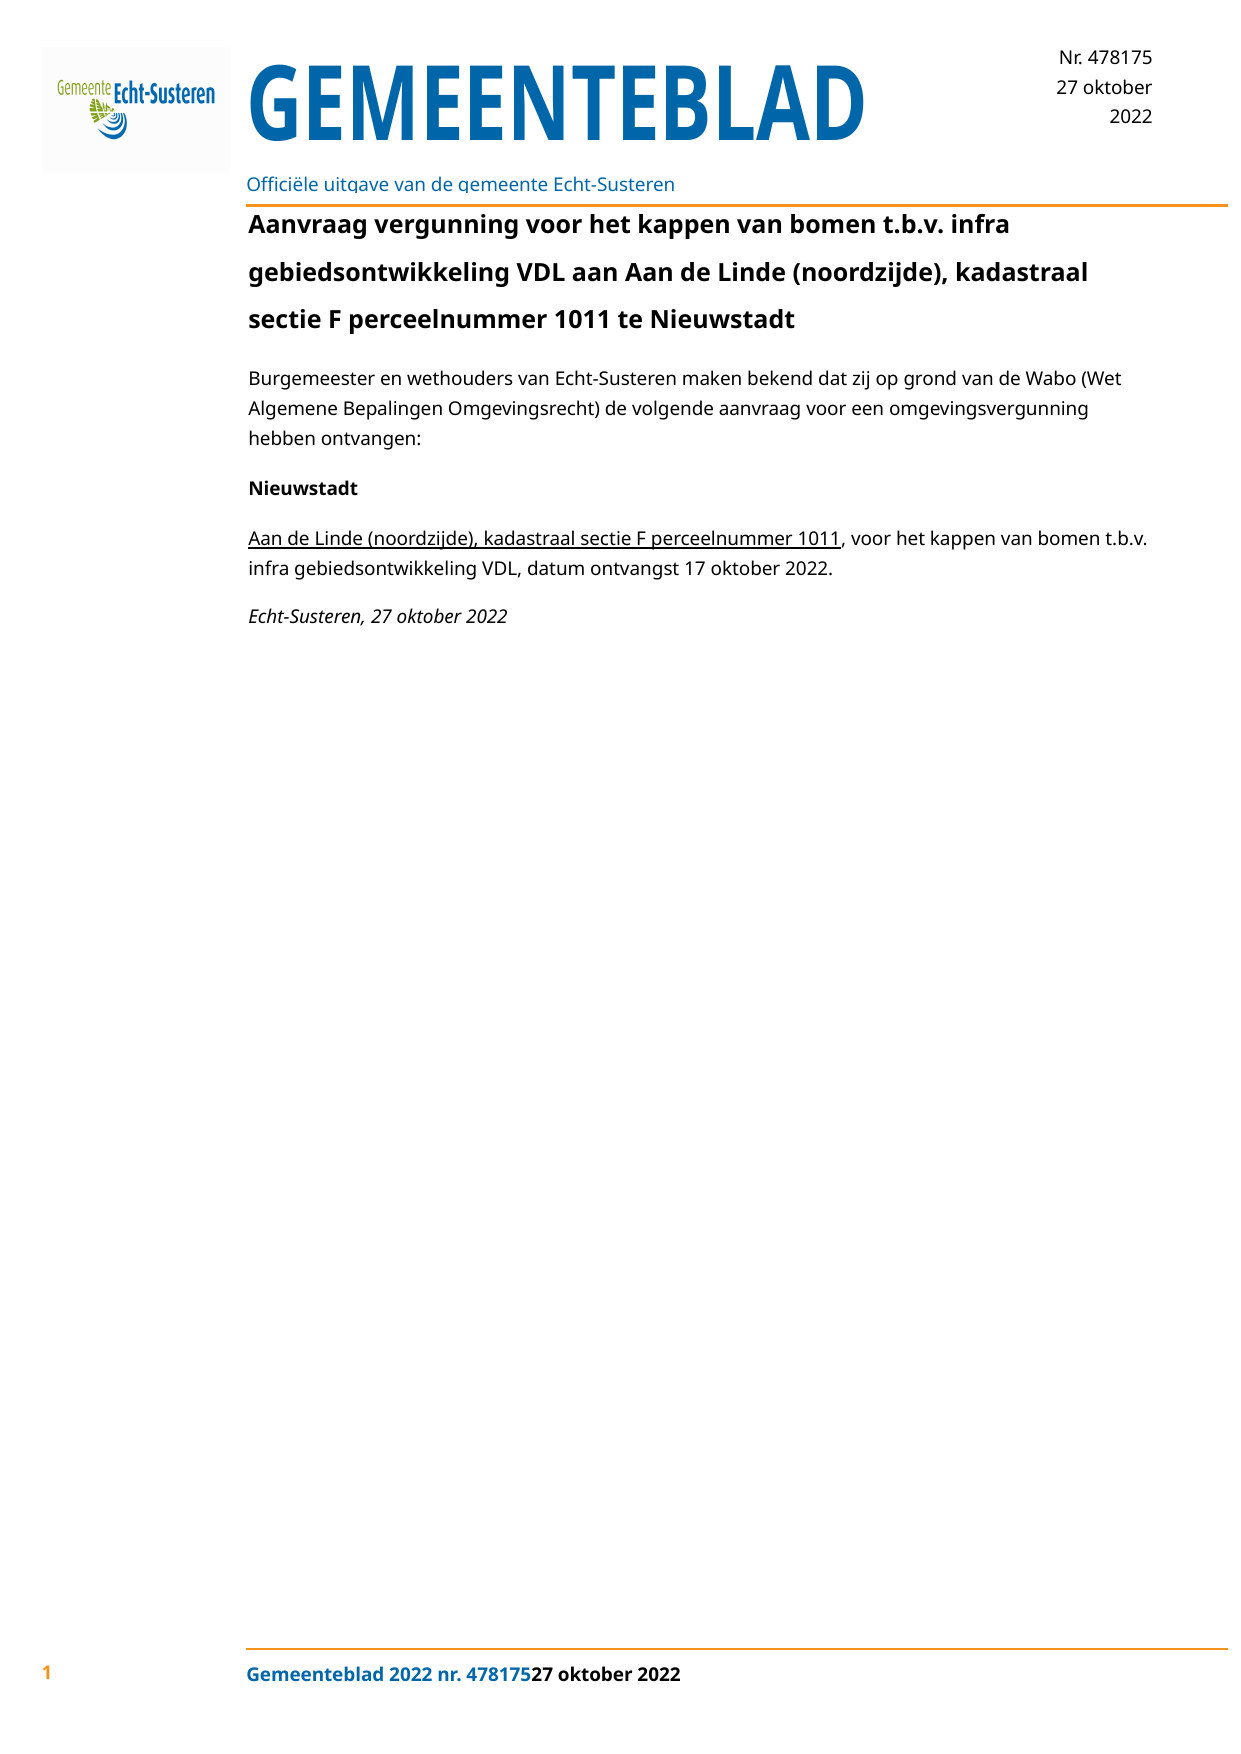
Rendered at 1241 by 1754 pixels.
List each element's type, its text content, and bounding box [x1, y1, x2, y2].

text Echt-Susteren, 27 oktober 2022 [248, 603, 1152, 629]
picture [41, 47, 231, 172]
text Aan de Linde (noordzijde), kadastraal sectie F perceelnummer 1011, voor het kappen van bomen t.b.v. infra gebiedsontwikkeling VDL, datum ontvangst 17 oktober 2022. [248, 526, 1152, 581]
text Burgemeester en wethouders van Echt-Susteren maken bekend dat zij op grond van de Wabo (Wet Algemene Bepalingen Omgevingsrecht) de volgende aanvraag voor een omgevingsvergunning hebben ontvangen: [248, 366, 1152, 450]
text Aanvraag vergunning voor het kappen van bomen t.b.v. infra gebiedsontwikkeling VDL aan Aan de Linde (noordzijde), kadastraal sectie F perceelnummer 1011 te Nieuwstadt [248, 207, 1152, 336]
text Nieuwstadt [248, 475, 1152, 501]
